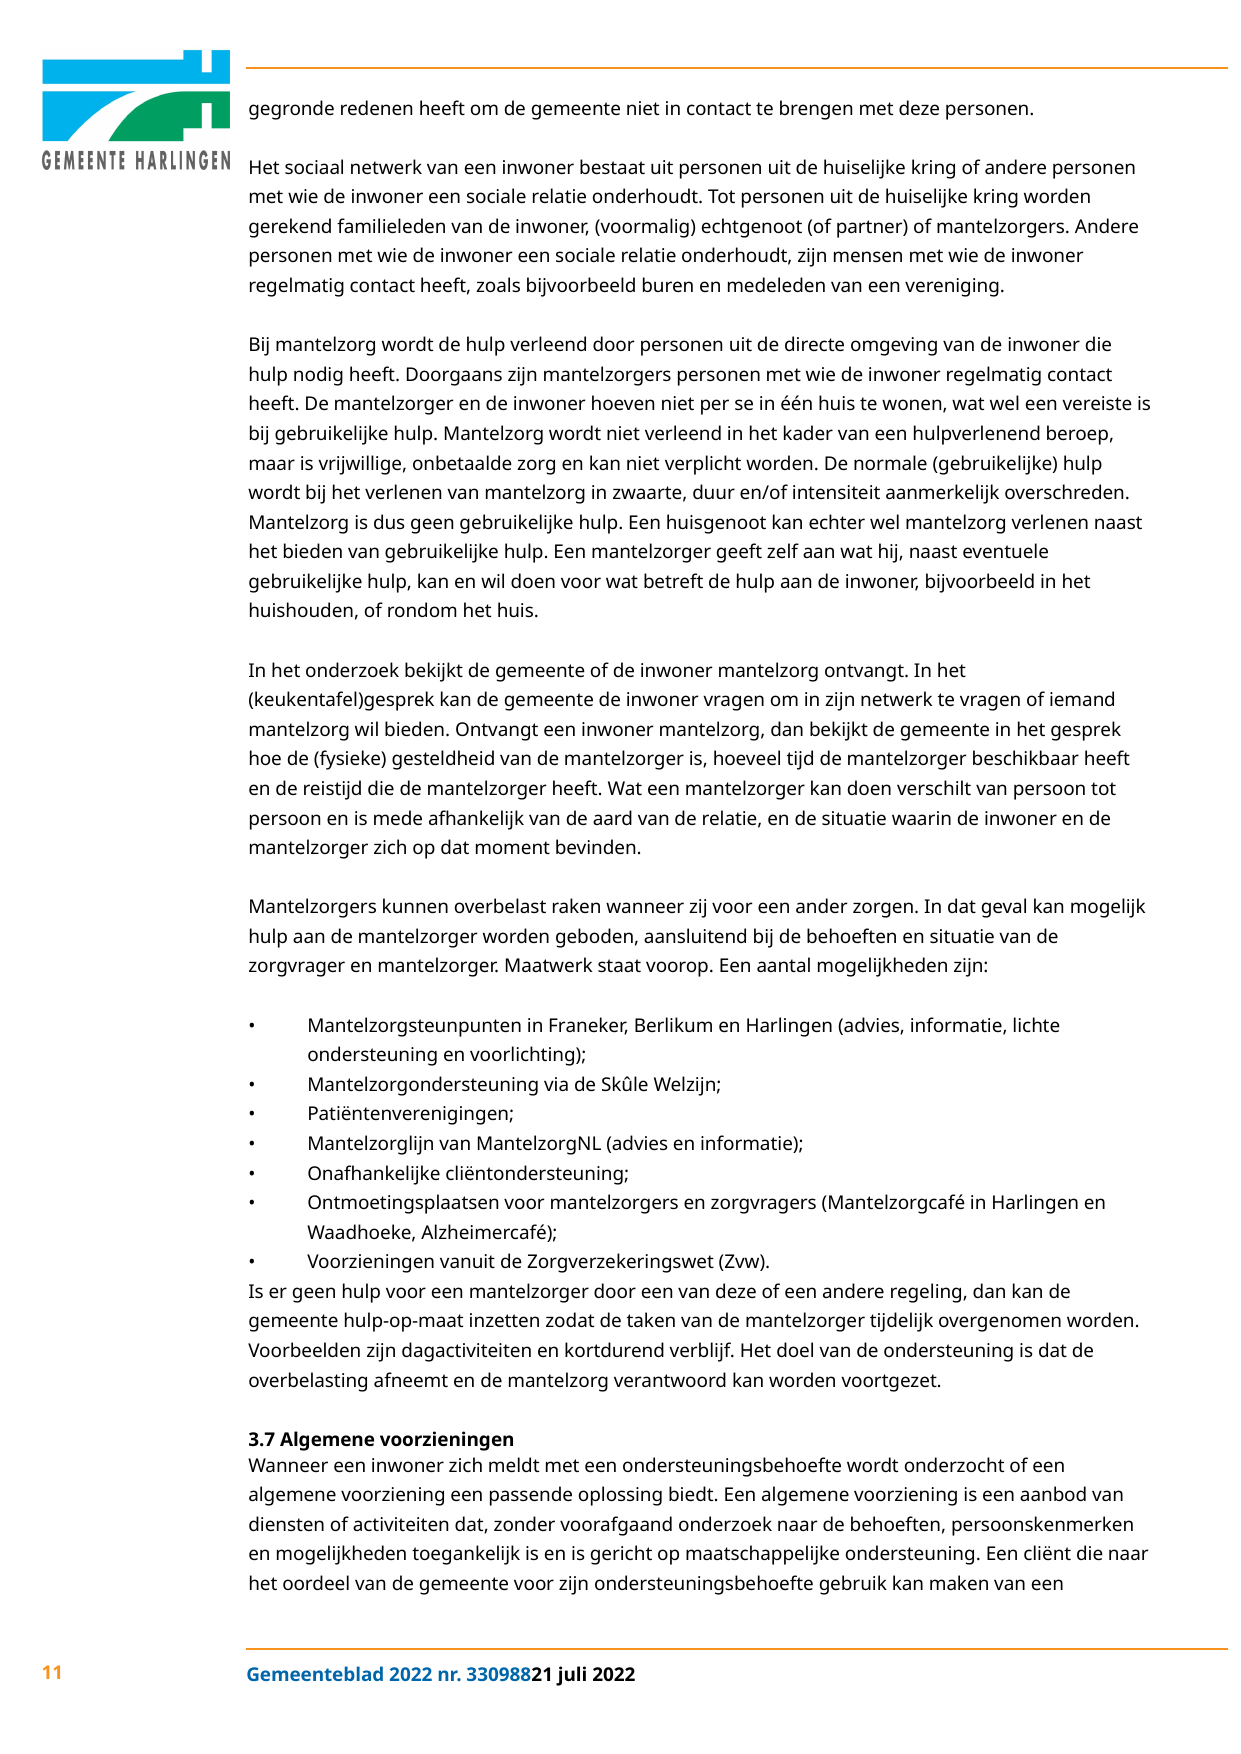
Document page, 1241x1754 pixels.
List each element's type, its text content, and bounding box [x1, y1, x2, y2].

text Wanneer een inwoner zich meldt met een ondersteuningsbehoefte wordt onderzocht of een algemene voorziening een passende oplossing biedt. Een algemene voorziening is een aanbod van diensten of activiteiten dat, zonder voorafgaand onderzoek naar de behoeften, persoonskenmerken en mogelijkheden toegankelijk is en is gericht op maatschappelijke ondersteuning. Een cliënt die naar het oordeel van de gemeente voor zijn ondersteuningsbehoefte gebruik kan maken van een [248, 1452, 1152, 1596]
text Mantelzorgers kunnen overbelast raken wanneer zij voor een ander zorgen. In dat geval kan mogelijk hulp aan de mantelzorger worden geboden, aansluitend bij de behoeften en situatie van de zorgvrager en mantelzorger. Maatwerk staat voorop. Een aantal mogelijkheden zijn: [248, 893, 1152, 978]
text 3.7 Algemene voorzieningen [248, 1426, 1152, 1452]
list Voorzieningen vanuit de Zorgverzekeringswet (Zvw). [248, 1248, 1152, 1274]
text Het sociaal netwerk van een inwoner bestaat uit personen uit de huiselijke kring of andere personen met wie de inwoner een sociale relatie onderhoudt. Tot personen uit de huiselijke kring worden gerekend familieleden van de inwoner, (voormalig) echtgenoot (of partner) of mantelzorgers. Andere personen met wie de inwoner een sociale relatie onderhoudt, zijn mensen met wie de inwoner regelmatig contact heeft, zoals bijvoorbeeld buren en medeleden van een vereniging. [248, 154, 1152, 298]
list Patiëntenverenigingen; [248, 1101, 1152, 1126]
text gegronde redenen heeft om de gemeente niet in contact te brengen met deze personen. [248, 95, 1152, 121]
picture [41, 47, 231, 172]
list Mantelzorglijn van MantelzorgNL (advies en informatie); [248, 1130, 1152, 1156]
list Ontmoetingsplaatsen voor mantelzorgers en zorgvragers (Mantelzorgcafé in Harlingen en Waadhoeke, Alzheimercafé); [248, 1189, 1152, 1245]
text Is er geen hulp voor een mantelzorger door een van deze of een andere regeling, dan kan de gemeente hulp-op-maat inzetten zodat de taken van de mantelzorger tijdelijk overgenomen worden. Voorbeelden zijn dagactiviteiten en kortdurend verblijf. Het doel van de ondersteuning is dat de overbelasting afneemt en de mantelzorg verantwoord kan worden voortgezet. [248, 1278, 1152, 1393]
list Mantelzorgsteunpunten in Franeker, Berlikum en Harlingen (advies, informatie, lichte ondersteuning en voorlichting); [248, 1012, 1152, 1067]
list Mantelzorgondersteuning via de Skûle Welzijn; [248, 1071, 1152, 1097]
list Onafhankelijke cliëntondersteuning; [248, 1160, 1152, 1186]
text In het onderzoek bekijkt de gemeente of de inwoner mantelzorg ontvangt. In het (keukentafel)gesprek kan de gemeente de inwoner vragen om in zijn netwerk te vragen of iemand mantelzorg wil bieden. Ontvangt een inwoner mantelzorg, dan bekijkt de gemeente in het gesprek hoe de (fysieke) gesteldheid van de mantelzorger is, hoeveel tijd de mantelzorger beschikbaar heeft en de reistijd die de mantelzorger heeft. Wat een mantelzorger kan doen verschilt van persoon tot persoon en is mede afhankelijk van de aard van de relatie, en de situatie waarin de inwoner en de mantelzorger zich op dat moment bevinden. [248, 657, 1152, 860]
text Bij mantelzorg wordt de hulp verleend door personen uit de directe omgeving van de inwoner die hulp nodig heeft. Doorgaans zijn mantelzorgers personen met wie de inwoner regelmatig contact heeft. De mantelzorger en de inwoner hoeven niet per se in één huis te wonen, wat wel een vereiste is bij gebruikelijke hulp. Mantelzorg wordt niet verleend in het kader van een hulpverlenend beroep, maar is vrijwillige, onbetaalde zorg en kan niet verplicht worden. De normale (gebruikelijke) hulp wordt bij het verlenen van mantelzorg in zwaarte, duur en/of intensiteit aanmerkelijk overschreden. Mantelzorg is dus geen gebruikelijke hulp. Een huisgenoot kan echter wel mantelzorg verlenen naast het bieden van gebruikelijke hulp. Een mantelzorger geeft zelf aan wat hij, naast eventuele gebruikelijke hulp, kan en wil doen voor wat betreft de hulp aan de inwoner, bijvoorbeeld in het huishouden, of rondom het huis. [248, 331, 1152, 623]
